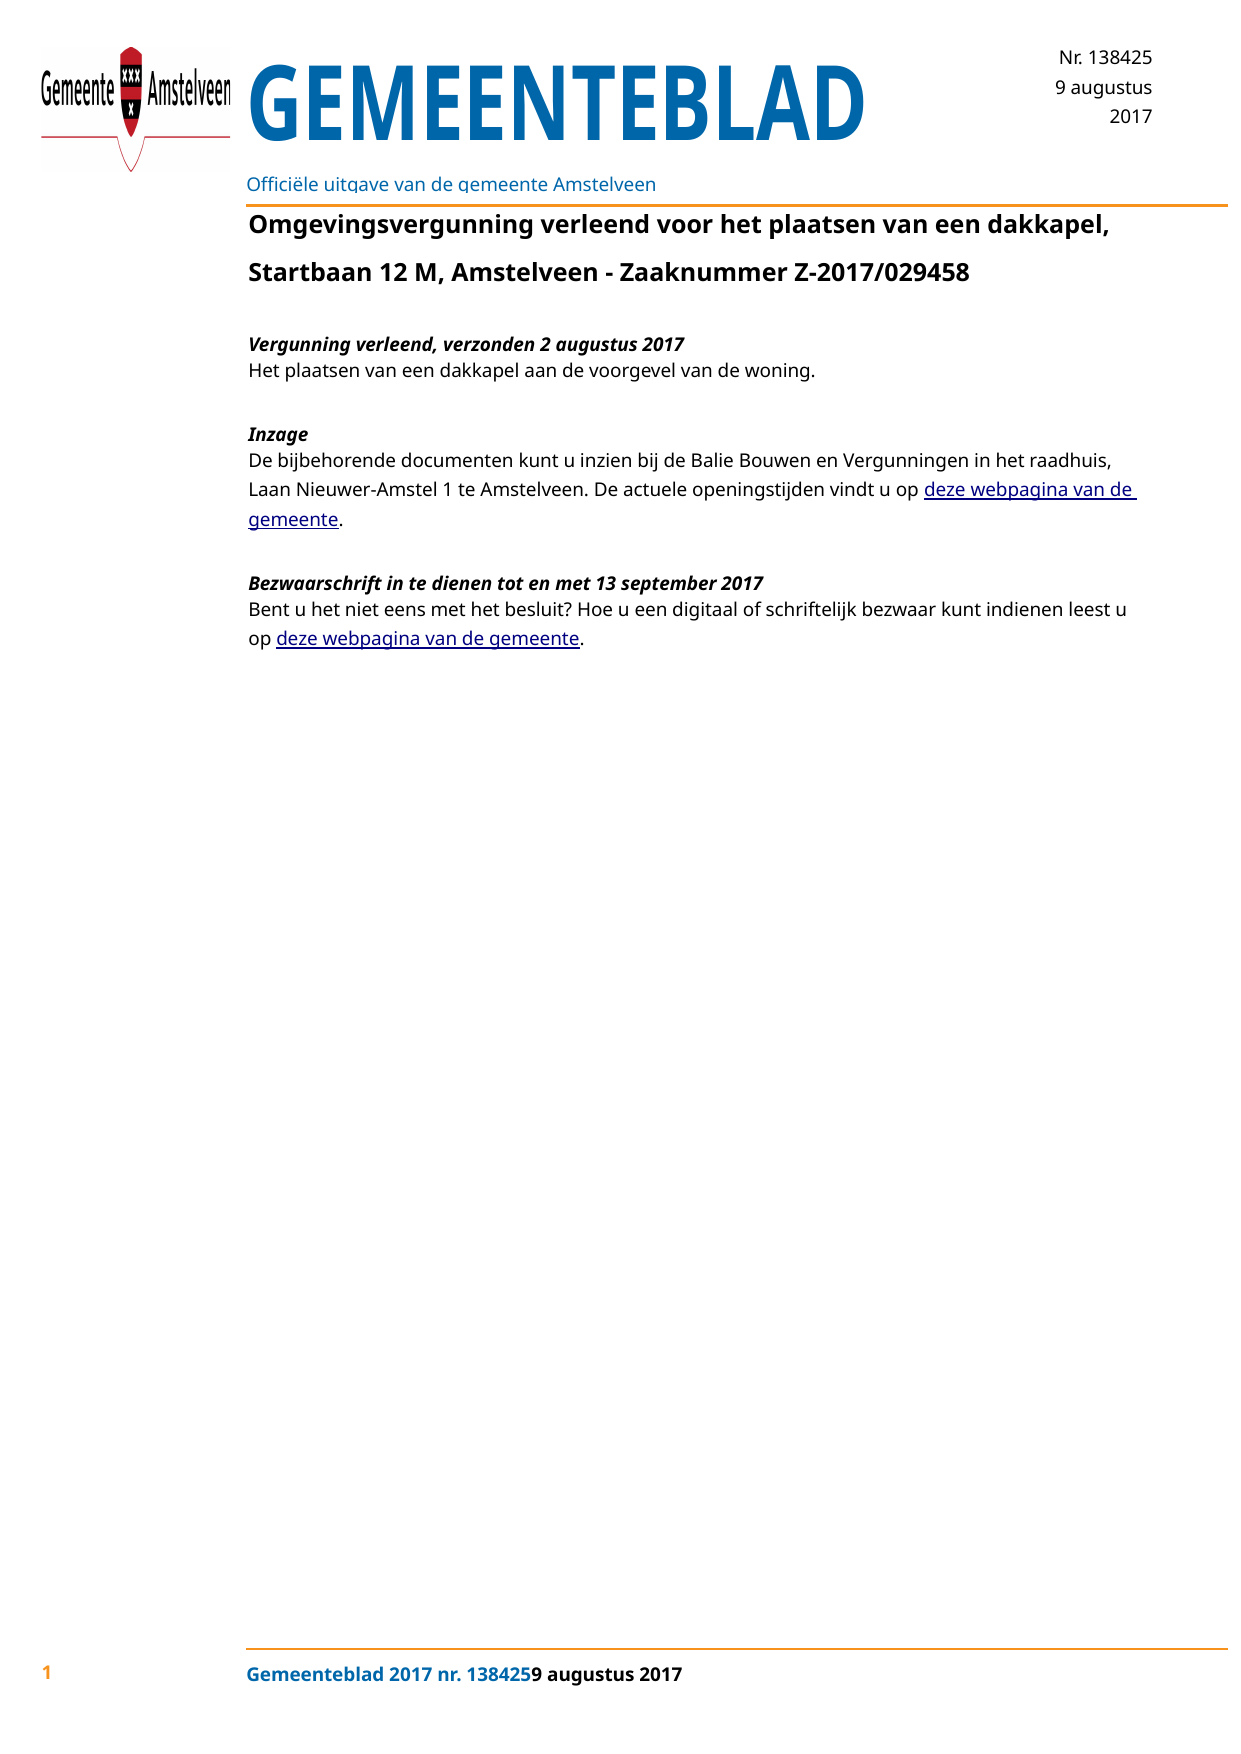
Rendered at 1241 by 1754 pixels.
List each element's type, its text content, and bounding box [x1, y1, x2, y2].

text De bijbehorende documenten kunt u inzien bij de Balie Bouwen en Vergunningen in het raadhuis, Laan Nieuwer-Amstel 1 te Amstelveen. De actuele openingstijden vindt u op deze webpagina van de gemeente. [248, 447, 1152, 532]
text Vergunning verleend, verzonden 2 augustus 2017 [248, 331, 1152, 357]
text Bezwaarschrift in te dienen tot en met 13 september 2017 [248, 570, 1152, 596]
text Inzage [248, 421, 1152, 447]
picture [41, 47, 231, 172]
text Omgevingsvergunning verleend voor het plaatsen van een dakkapel, Startbaan 12 M, Amstelveen - Zaaknummer Z-2017/029458 [248, 207, 1152, 288]
text Bent u het niet eens met het besluit? Hoe u een digitaal of schriftelijk bezwaar kunt indienen leest u op deze webpagina van de gemeente. [248, 596, 1152, 651]
text Het plaatsen van een dakkapel aan de voorgevel van de woning. [248, 357, 1152, 383]
